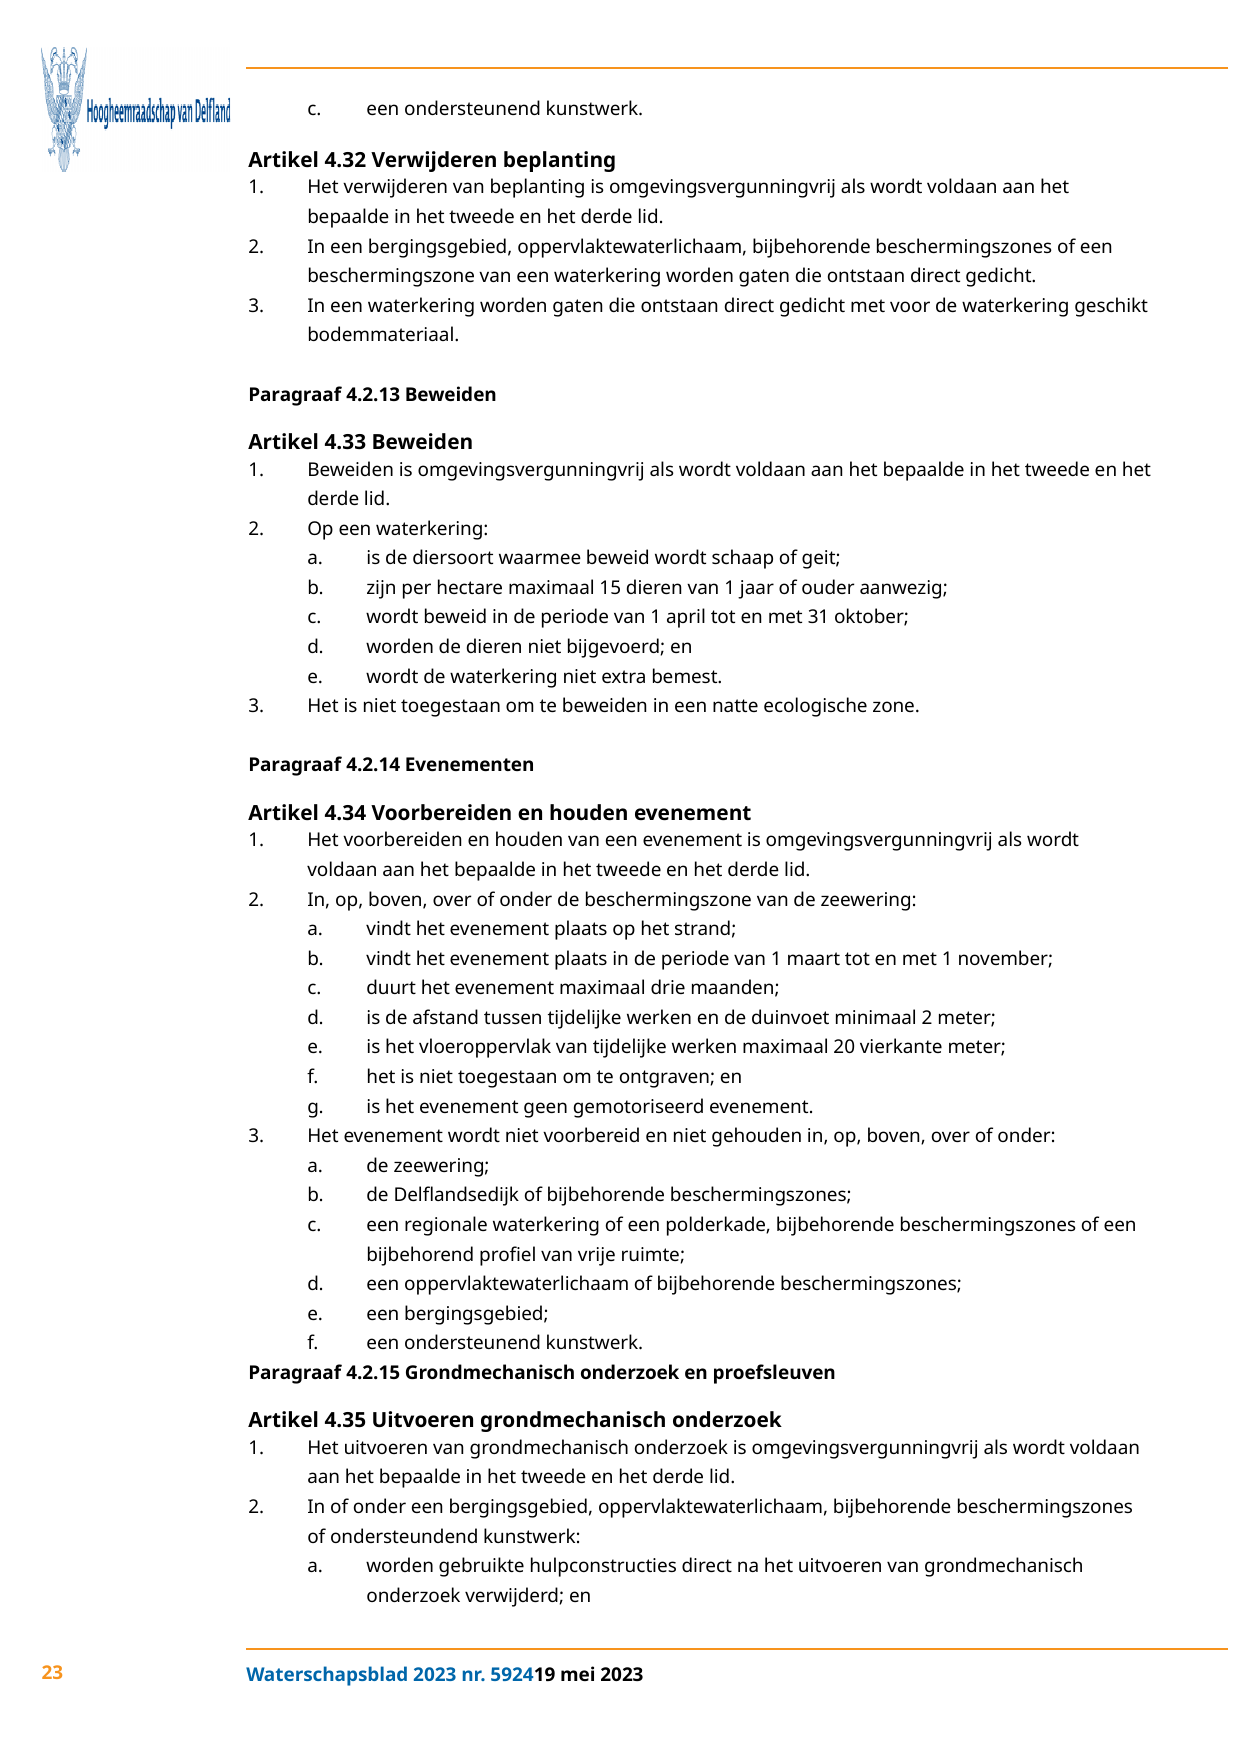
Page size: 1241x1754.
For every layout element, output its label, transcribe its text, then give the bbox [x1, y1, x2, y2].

list worden de dieren niet bijgevoerd; en [307, 633, 1152, 659]
text Artikel 4.34 Voorbereiden en houden evenement [248, 798, 1152, 827]
list duurt het evenement maximaal drie maanden; [307, 974, 1152, 1000]
text Artikel 4.35 Uitvoeren grondmechanisch onderzoek [248, 1406, 1152, 1434]
list In of onder een bergingsgebied, oppervlaktewaterlichaam, bijbehorende beschermingszones of ondersteundend kunstwerk: [248, 1493, 1152, 1548]
list In een bergingsgebied, oppervlaktewaterlichaam, bijbehorende beschermingszones of een beschermingszone van een waterkering worden gaten die ontstaan direct gedicht. [248, 233, 1152, 288]
text Paragraaf 4.2.14 Evenementen [248, 752, 1152, 777]
list een ondersteunend kunstwerk. [307, 1329, 1152, 1355]
list Het voorbereiden en houden van een evenement is omgevingsvergunningvrij als wordt voldaan aan het bepaalde in het tweede en het derde lid. [248, 827, 1152, 882]
list een bergingsgebied; [307, 1300, 1152, 1326]
list het is niet toegestaan om te ontgraven; en [307, 1063, 1152, 1089]
list worden gebruikte hulpconstructies direct na het uitvoeren van grondmechanisch onderzoek verwijderd; en [307, 1552, 1152, 1608]
text Paragraaf 4.2.13 Beweiden [248, 381, 1152, 406]
list zijn per hectare maximaal 15 dieren van 1 jaar of ouder aanwezig; [307, 574, 1152, 600]
list Het evenement wordt niet voorbereid en niet gehouden in, op, boven, over of onder: [248, 1122, 1152, 1148]
list Het verwijderen van beplanting is omgevingsvergunningvrij als wordt voldaan aan het bepaalde in het tweede en het derde lid. [248, 174, 1152, 229]
list de Delflandsedijk of bijbehorende beschermingszones; [307, 1182, 1152, 1207]
list de zeewering; [307, 1152, 1152, 1178]
list vindt het evenement plaats in de periode van 1 maart tot en met 1 november; [307, 945, 1152, 971]
list is het evenement geen gemotoriseerd evenement. [307, 1093, 1152, 1118]
list is de afstand tussen tijdelijke werken en de duinvoet minimaal 2 meter; [307, 1004, 1152, 1030]
list In, op, boven, over of onder de beschermingszone van de zeewering: [248, 886, 1152, 911]
picture [41, 47, 231, 172]
list Beweiden is omgevingsvergunningvrij als wordt voldaan aan het bepaalde in het tweede en het derde lid. [248, 456, 1152, 511]
list wordt de waterkering niet extra bemest. [307, 663, 1152, 688]
list is het vloeroppervlak van tijdelijke werken maximaal 20 vierkante meter; [307, 1034, 1152, 1059]
list In een waterkering worden gaten die ontstaan direct gedicht met voor de waterkering geschikt bodemmateriaal. [248, 292, 1152, 347]
text Artikel 4.32 Verwijderen beplanting [248, 145, 1152, 174]
list Op een waterkering: [248, 515, 1152, 541]
text Paragraaf 4.2.15 Grondmechanisch onderzoek en proefsleuven [248, 1359, 1152, 1385]
list een regionale waterkering of een polderkade, bijbehorende beschermingszones of een bijbehorend profiel van vrije ruimte; [307, 1211, 1152, 1266]
list wordt beweid in de periode van 1 april tot en met 31 oktober; [307, 604, 1152, 629]
list vindt het evenement plaats op het strand; [307, 915, 1152, 941]
list Het uitvoeren van grondmechanisch onderzoek is omgevingsvergunningvrij als wordt voldaan aan het bepaalde in het tweede en het derde lid. [248, 1434, 1152, 1489]
list een ondersteunend kunstwerk. [307, 95, 1152, 121]
list een oppervlaktewaterlichaam of bijbehorende beschermingszones; [307, 1270, 1152, 1296]
text Artikel 4.33 Beweiden [248, 427, 1152, 456]
list is de diersoort waarmee beweid wordt schaap of geit; [307, 544, 1152, 570]
list Het is niet toegestaan om te beweiden in een natte ecologische zone. [248, 692, 1152, 718]
